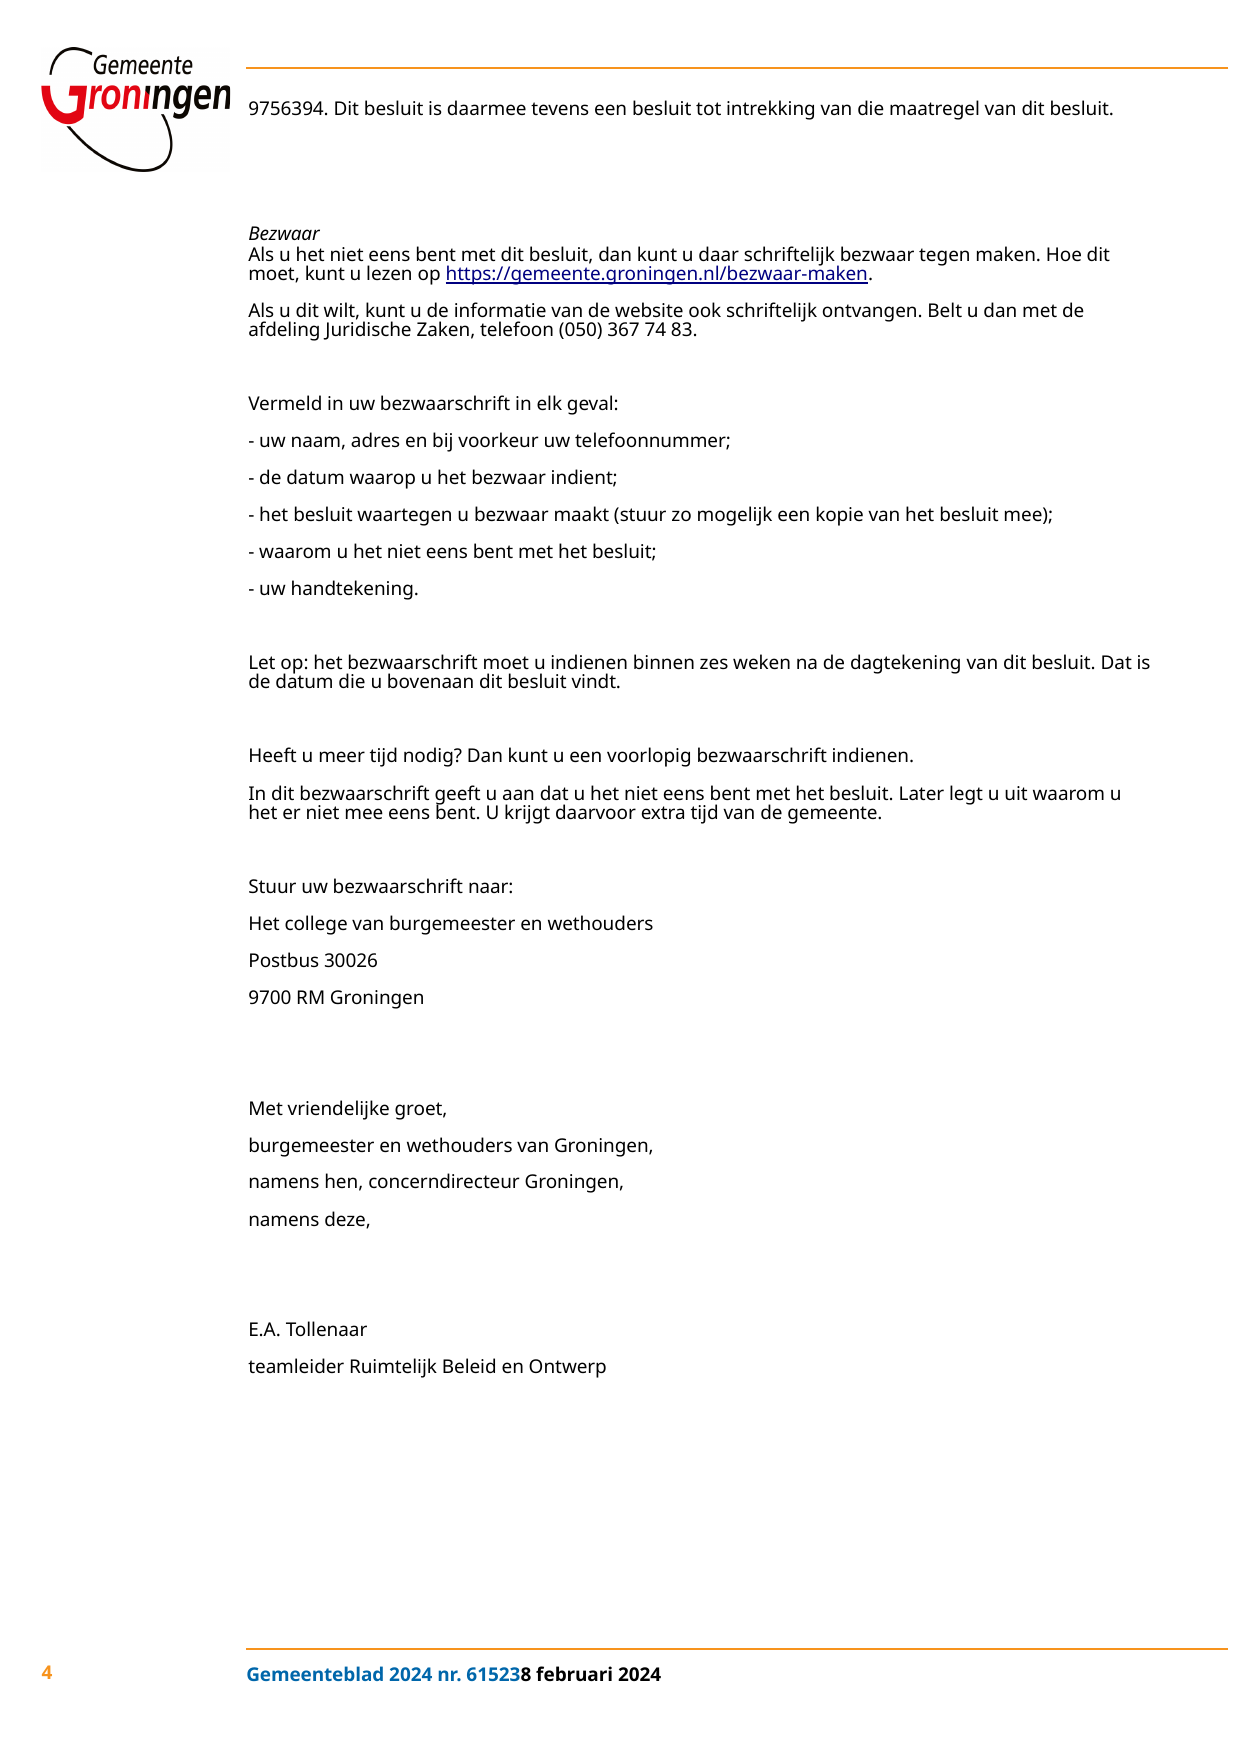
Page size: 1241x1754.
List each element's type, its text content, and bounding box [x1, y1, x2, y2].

text 9700 RM Groningen [248, 989, 1152, 1008]
text In dit bezwaarschrift geeft u aan dat u het niet eens bent met het besluit. Later legt u uit waarom u het er niet mee eens bent. U krijgt daarvoor extra tijd van de gemeente. [248, 784, 1152, 823]
text namens hen, concerndirecteur Groningen, [248, 1173, 1152, 1193]
text Het college van burgemeester en wethouders [248, 915, 1152, 934]
text burgemeester en wethouders van Groningen, [248, 1137, 1152, 1156]
text - het besluit waartegen u bezwaar maakt (stuur zo mogelijk een kopie van het besluit mee); [248, 506, 1152, 526]
text Met vriendelijke groet, [248, 1099, 1152, 1119]
text Heeft u meer tijd nodig? Dan kunt u een voorlopig bezwaarschrift indienen. [248, 747, 1152, 767]
picture [41, 47, 231, 172]
text teamleider Ruimtelijk Beleid en Ontwerp [248, 1358, 1152, 1378]
text Stuur uw bezwaarschrift naar: [248, 878, 1152, 897]
text Als u het niet eens bent met dit besluit, dan kunt u daar schriftelijk bezwaar tegen maken. Hoe dit moet, kunt u lezen op https://gemeente.groningen.nl/bezwaar-maken. [248, 246, 1152, 284]
text 9756394. Dit besluit is daarmee tevens een besluit tot intrekking van die maatregel van dit besluit. [248, 95, 1152, 121]
text - de datum waarop u het bezwaar indient; [248, 469, 1152, 489]
text Als u dit wilt, kunt u de informatie van de website ook schriftelijk ontvangen. Belt u dan met de afdeling Juridische Zaken, telefoon (050) 367 74 83. [248, 302, 1152, 341]
text E.A. Tollenaar [248, 1321, 1152, 1341]
text Postbus 30026 [248, 952, 1152, 971]
text Vermeld in uw bezwaarschrift in elk geval: [248, 395, 1152, 415]
text - uw handtekening. [248, 580, 1152, 599]
text - waarom u het niet eens bent met het besluit; [248, 543, 1152, 563]
text Let op: het bezwaarschrift moet u indienen binnen zes weken na de dagtekening van dit besluit. Dat is de datum die u bovenaan dit besluit vindt. [248, 654, 1152, 693]
text Bezwaar [248, 220, 1152, 246]
text - uw naam, adres en bij voorkeur uw telefoonnummer; [248, 432, 1152, 452]
text namens deze, [248, 1211, 1152, 1230]
